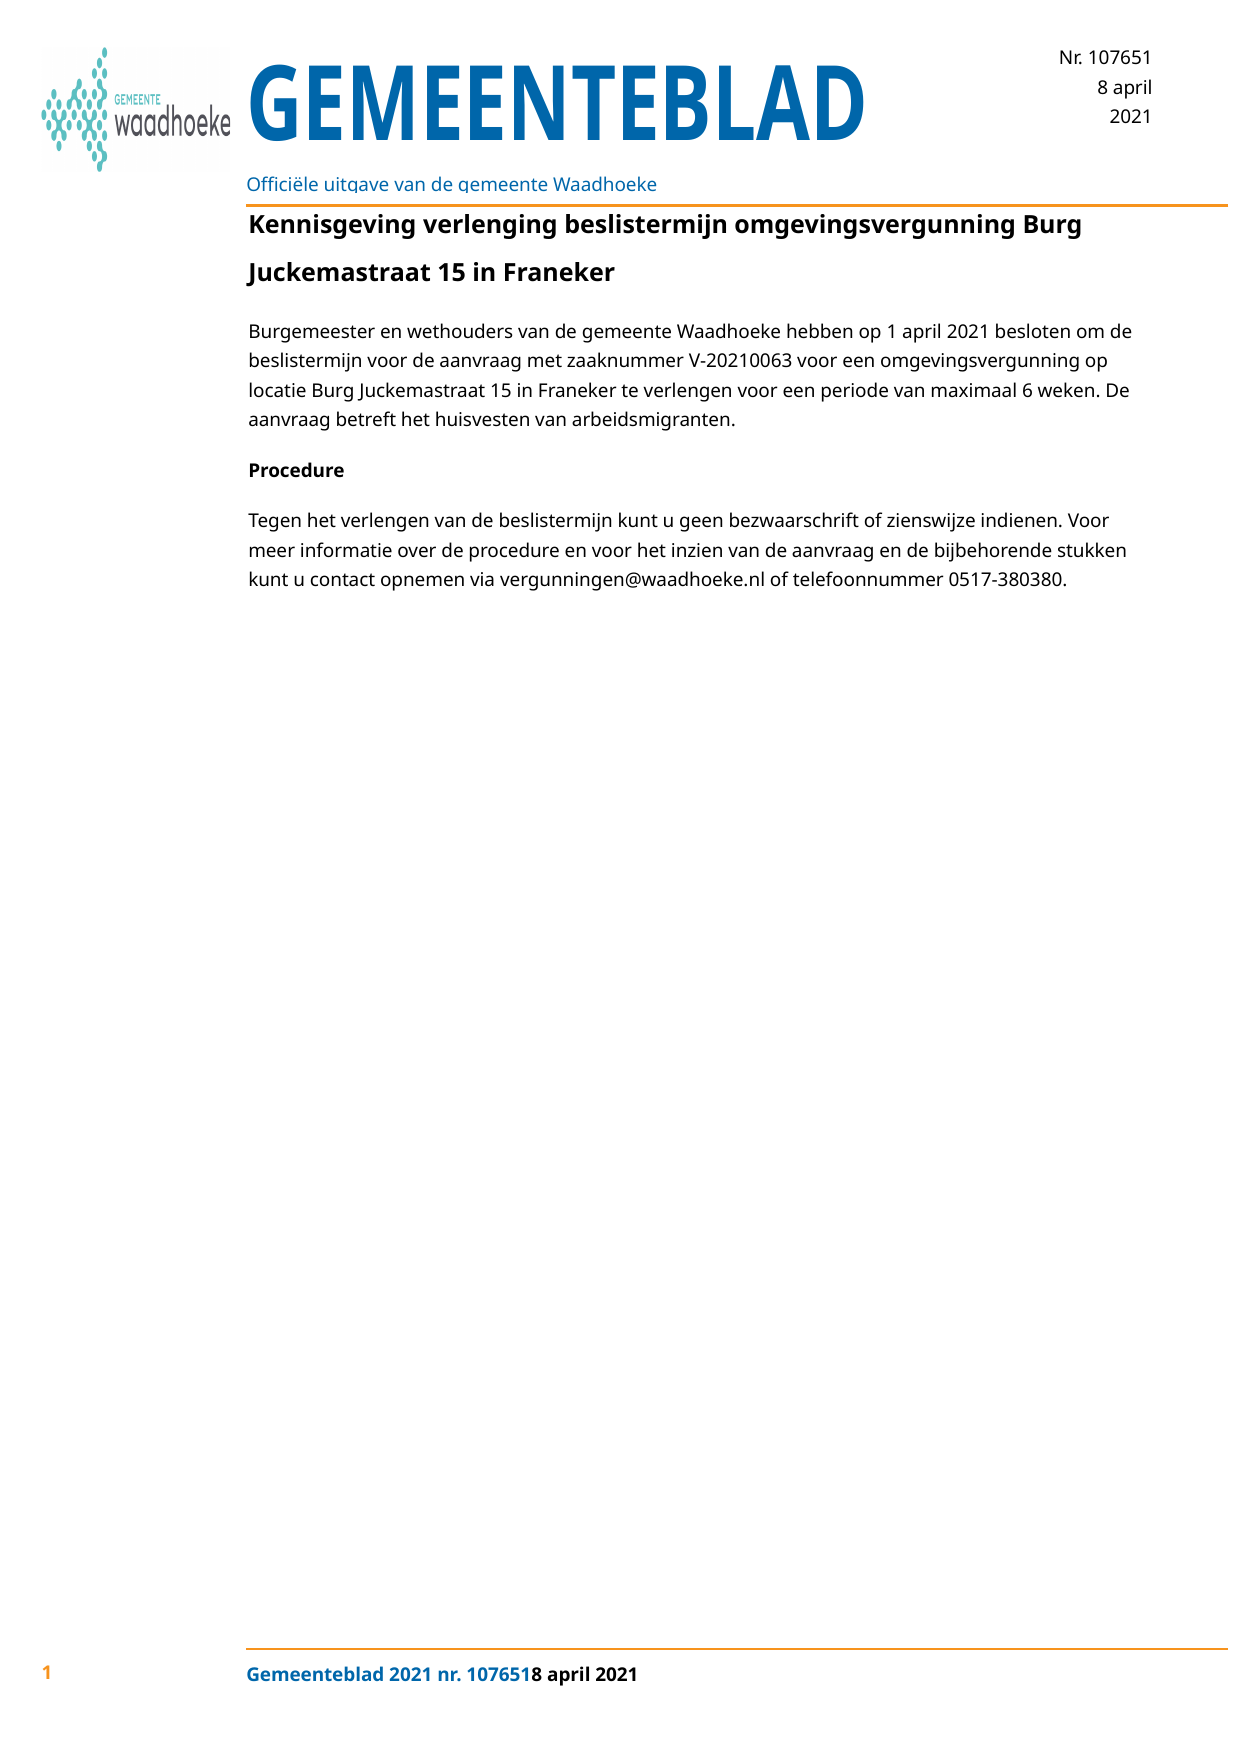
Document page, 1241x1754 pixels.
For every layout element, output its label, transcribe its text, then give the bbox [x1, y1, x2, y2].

text Burgemeester en wethouders van de gemeente Waadhoeke hebben op 1 april 2021 besloten om de beslistermijn voor de aanvraag met zaaknummer V-20210063 voor een omgevingsvergunning op locatie Burg Juckemastraat 15 in Franeker te verlengen voor een periode van maximaal 6 weken. De aanvraag betreft het huisvesten van arbeidsmigranten. [248, 318, 1152, 432]
text Kennisgeving verlenging beslistermijn omgevingsvergunning Burg Juckemastraat 15 in Franeker [248, 207, 1152, 288]
text Procedure [248, 457, 1152, 483]
picture [41, 47, 231, 172]
text Tegen het verlengen van de beslistermijn kunt u geen bezwaarschrift of zienswijze indienen. Voor meer informatie over de procedure en voor het inzien van de aanvraag en de bijbehorende stukken kunt u contact opnemen via vergunningen@waadhoeke.nl of telefoonnummer 0517-380380. [248, 507, 1152, 592]
